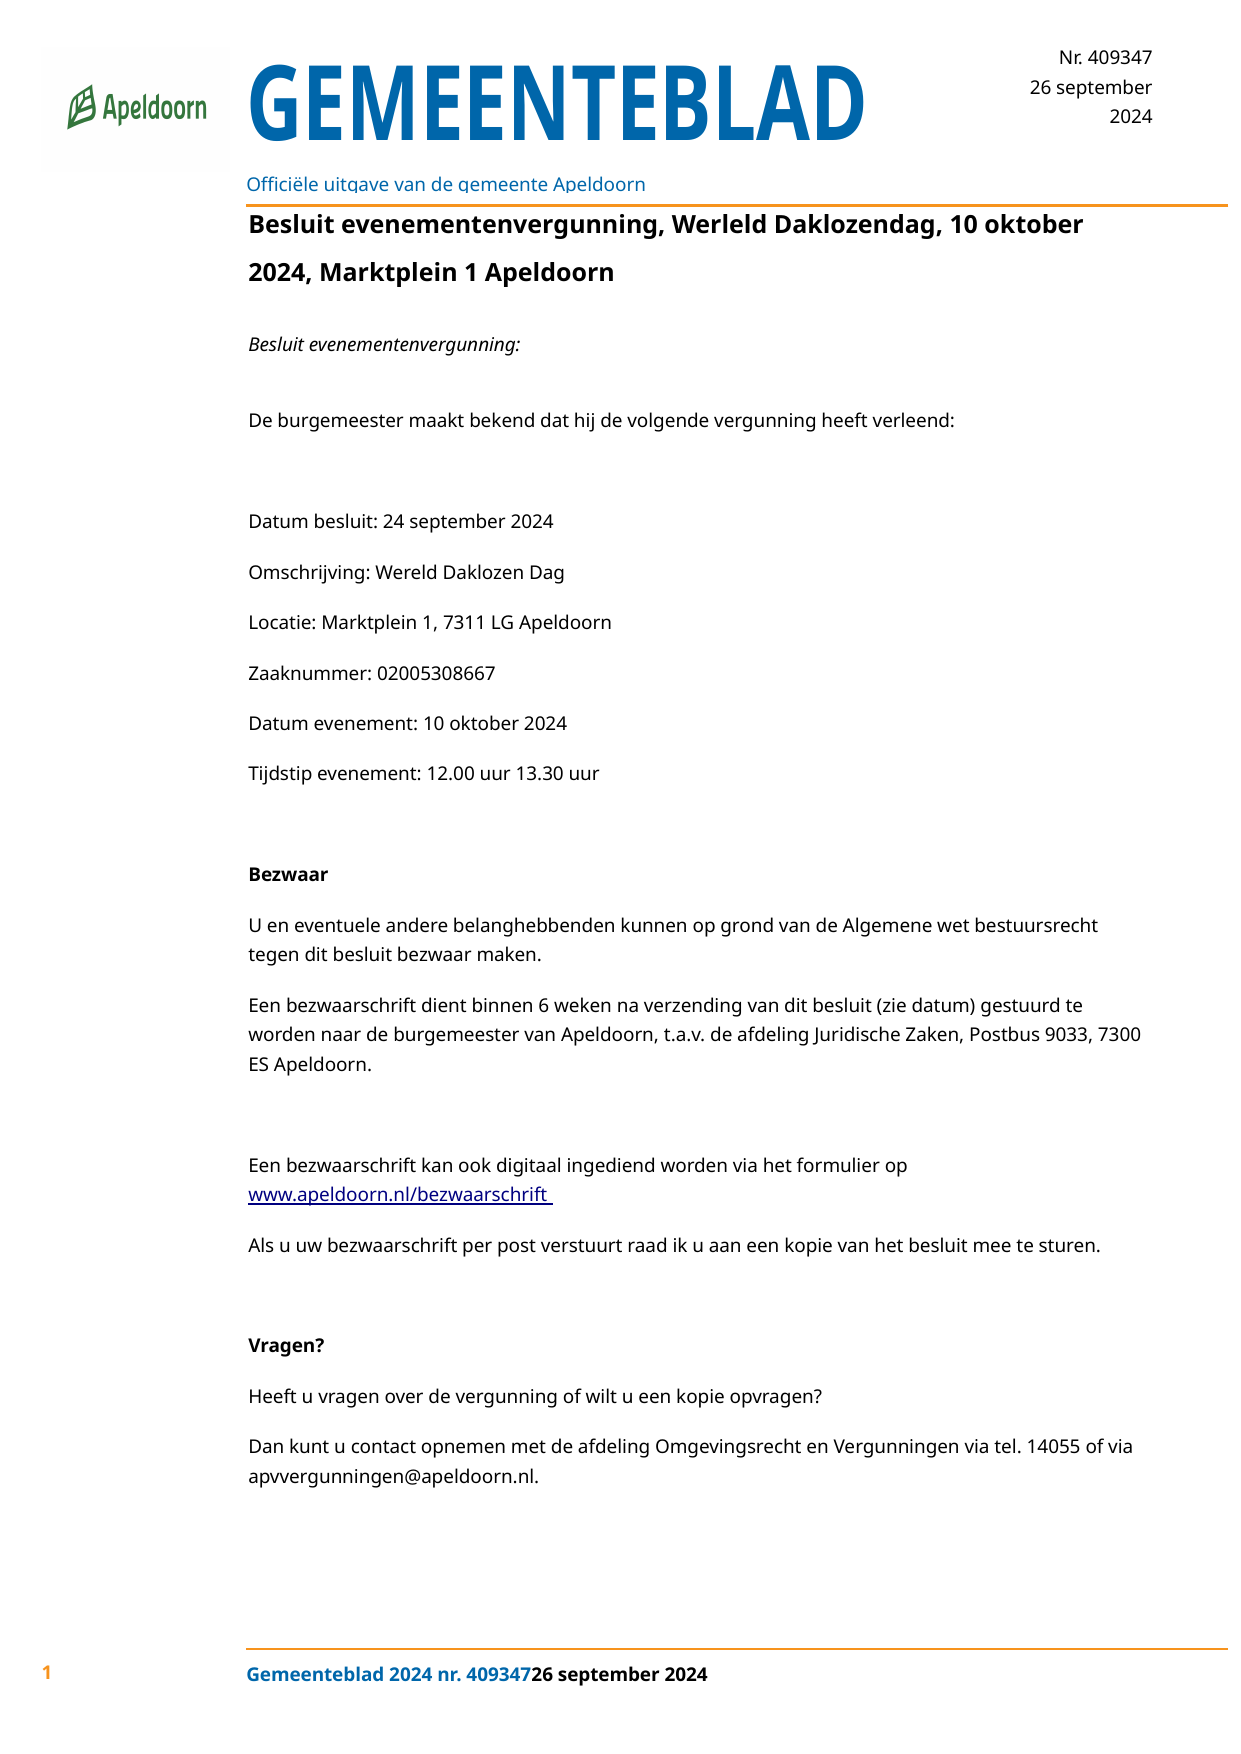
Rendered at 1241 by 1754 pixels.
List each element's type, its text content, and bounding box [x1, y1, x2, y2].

text De burgemeester maakt bekend dat hij de volgende vergunning heeft verleend: [248, 408, 1152, 433]
text Omschrijving: Wereld Daklozen Dag [248, 559, 1152, 584]
text U en eventuele andere belanghebbenden kunnen op grond van de Algemene wet bestuursrecht tegen dit besluit bezwaar maken. [248, 912, 1152, 967]
text Zaaknummer: 02005308667 [248, 660, 1152, 685]
text Locatie: Marktplein 1, 7311 LG Apeldoorn [248, 609, 1152, 635]
text Datum evenement: 10 oktober 2024 [248, 710, 1152, 736]
text Heeft u vragen over de vergunning of wilt u een kopie opvragen? [248, 1383, 1152, 1409]
text Dan kunt u contact opnemen met de afdeling Omgevingsrecht en Vergunningen via tel. 14055 of via apvvergunningen@apeldoorn.nl. [248, 1433, 1152, 1489]
text Bezwaar [248, 861, 1152, 887]
text Besluit evenementenvergunning, Werleld Daklozendag, 10 oktober 2024, Marktplein 1 Apeldoorn [248, 207, 1152, 288]
text Datum besluit: 24 september 2024 [248, 508, 1152, 534]
text Besluit evenementenvergunning: [248, 331, 1152, 357]
text Tijdstip evenement: 12.00 uur 13.30 uur [248, 761, 1152, 786]
text Een bezwaarschrift kan ook digitaal ingediend worden via het formulier op www.apeldoorn.nl/bezwaarschrift [248, 1152, 1152, 1207]
text Als u uw bezwaarschrift per post verstuurt raad ik u aan een kopie van het besluit mee te sturen. [248, 1232, 1152, 1257]
picture [41, 47, 231, 172]
text Vragen? [248, 1333, 1152, 1358]
text Een bezwaarschrift dient binnen 6 weken na verzending van dit besluit (zie datum) gestuurd te worden naar de burgemeester van Apeldoorn, t.a.v. de afdeling Juridische Zaken, Postbus 9033, 7300 ES Apeldoorn. [248, 992, 1152, 1077]
